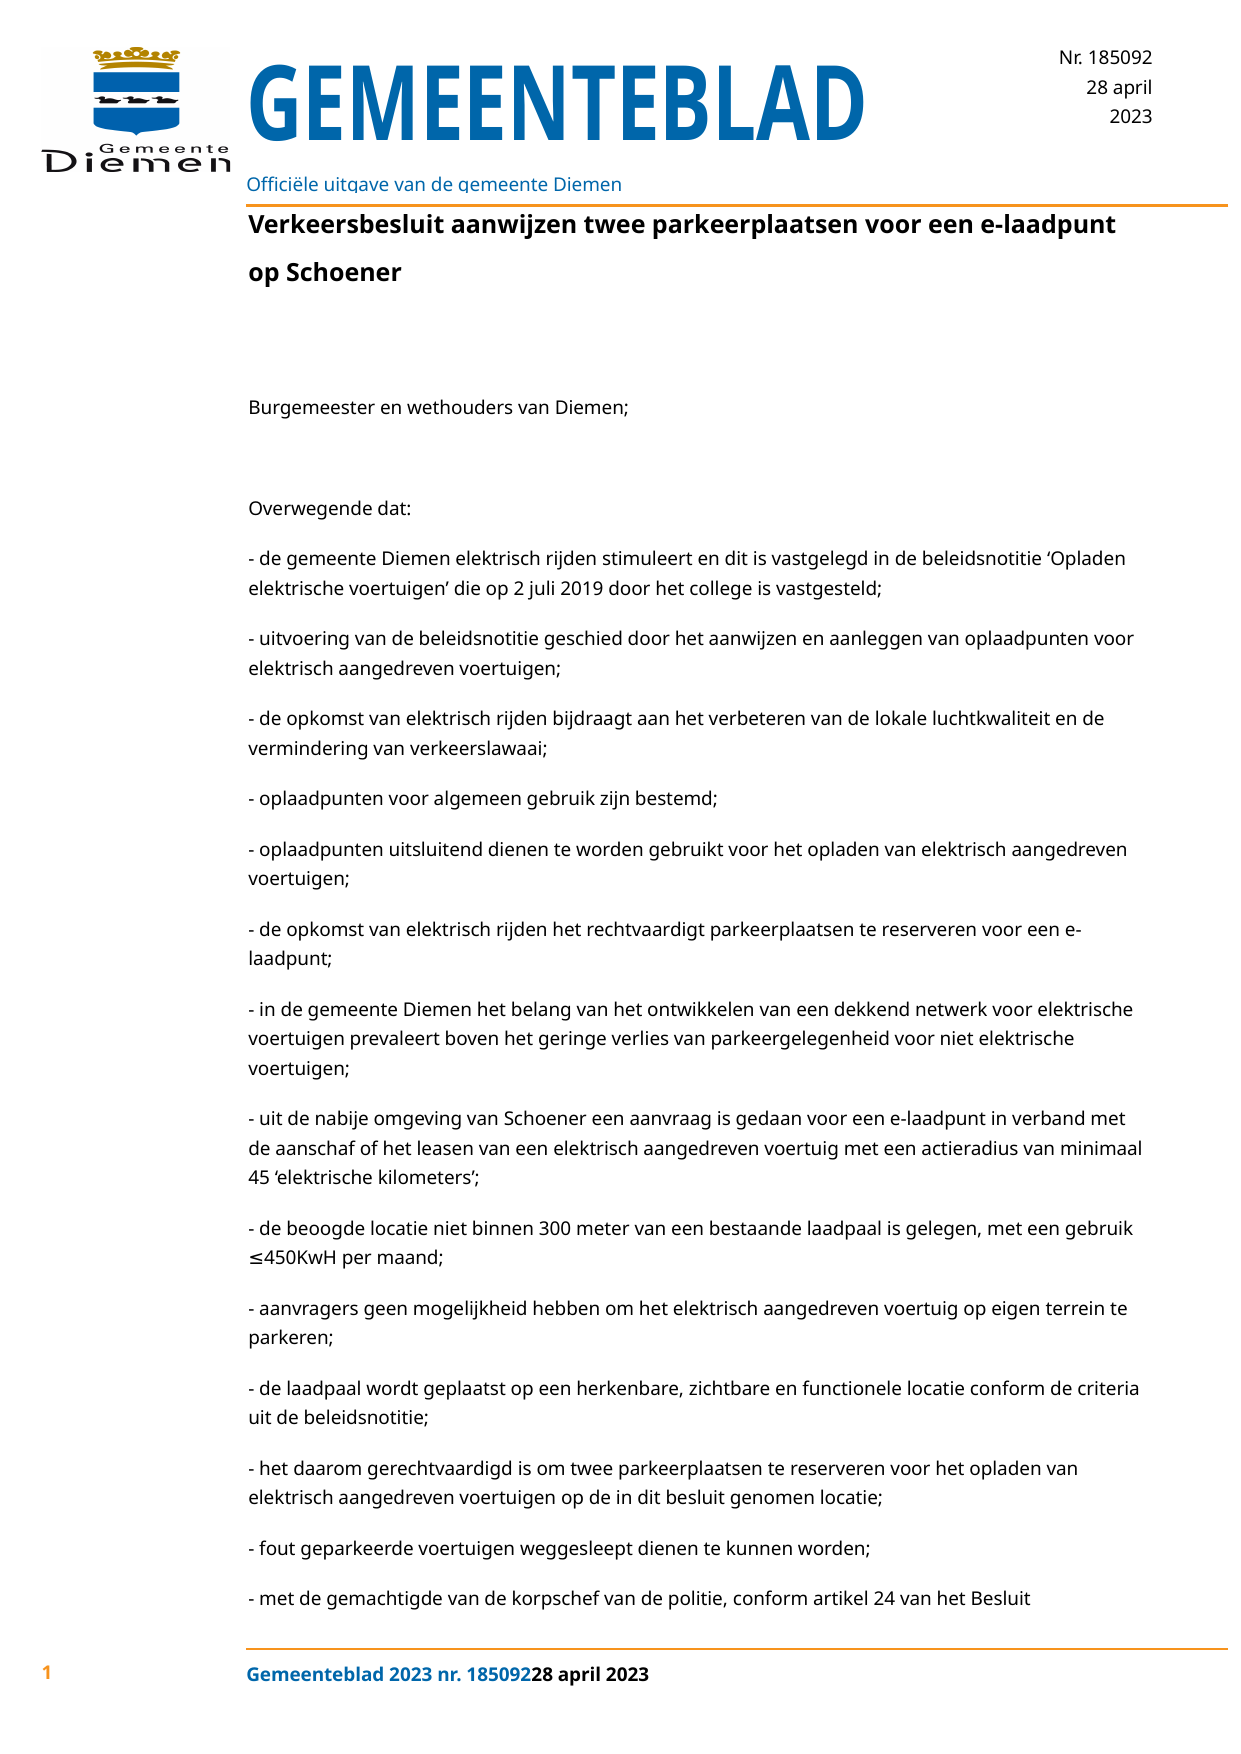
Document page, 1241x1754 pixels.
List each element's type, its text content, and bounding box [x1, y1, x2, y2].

text - aanvragers geen mogelijkheid hebben om het elektrisch aangedreven voertuig op eigen terrein te parkeren; [248, 1295, 1152, 1350]
text - de opkomst van elektrisch rijden bijdraagt aan het verbeteren van de lokale luchtkwaliteit en de vermindering van verkeerslawaai; [248, 705, 1152, 761]
text - uit de nabije omgeving van Schoener een aanvraag is gedaan voor een e-laadpunt in verband met de aanschaf of het leasen van een elektrisch aangedreven voertuig met een actieradius van minimaal 45 ‘elektrische kilometers’; [248, 1105, 1152, 1190]
text Burgemeester en wethouders van Diemen; [248, 394, 1152, 420]
text - fout geparkeerde voertuigen weggesleept dienen te kunnen worden; [248, 1535, 1152, 1561]
picture [41, 47, 231, 172]
text Verkeersbesluit aanwijzen twee parkeerplaatsen voor een e-laadpunt op Schoener [248, 207, 1152, 288]
text - met de gemachtigde van de korpschef van de politie, conform artikel 24 van het Besluit [248, 1585, 1152, 1611]
text - de beoogde locatie niet binnen 300 meter van een bestaande laadpaal is gelegen, met een gebruik ≤450KwH per maand; [248, 1215, 1152, 1270]
text - oplaadpunten voor algemeen gebruik zijn bestemd; [248, 785, 1152, 811]
text - het daarom gerechtvaardigd is om twee parkeerplaatsen te reserveren voor het opladen van elektrisch aangedreven voertuigen op de in dit besluit genomen locatie; [248, 1455, 1152, 1510]
text Overwegende dat: [248, 495, 1152, 521]
text - de opkomst van elektrisch rijden het rechtvaardigt parkeerplaatsen te reserveren voor een e-laadpunt; [248, 916, 1152, 971]
text - de gemeente Diemen elektrisch rijden stimuleert en dit is vastgelegd in de beleidsnotitie ‘Opladen elektrische voertuigen’ die op 2 juli 2019 door het college is vastgesteld; [248, 545, 1152, 601]
text - uitvoering van de beleidsnotitie geschied door het aanwijzen en aanleggen van oplaadpunten voor elektrisch aangedreven voertuigen; [248, 625, 1152, 681]
text - de laadpaal wordt geplaatst op een herkenbare, zichtbare en functionele locatie conform de criteria uit de beleidsnotitie; [248, 1375, 1152, 1430]
text - oplaadpunten uitsluitend dienen te worden gebruikt voor het opladen van elektrisch aangedreven voertuigen; [248, 836, 1152, 891]
text - in de gemeente Diemen het belang van het ontwikkelen van een dekkend netwerk voor elektrische voertuigen prevaleert boven het geringe verlies van parkeergelegenheid voor niet elektrische voertuigen; [248, 996, 1152, 1081]
